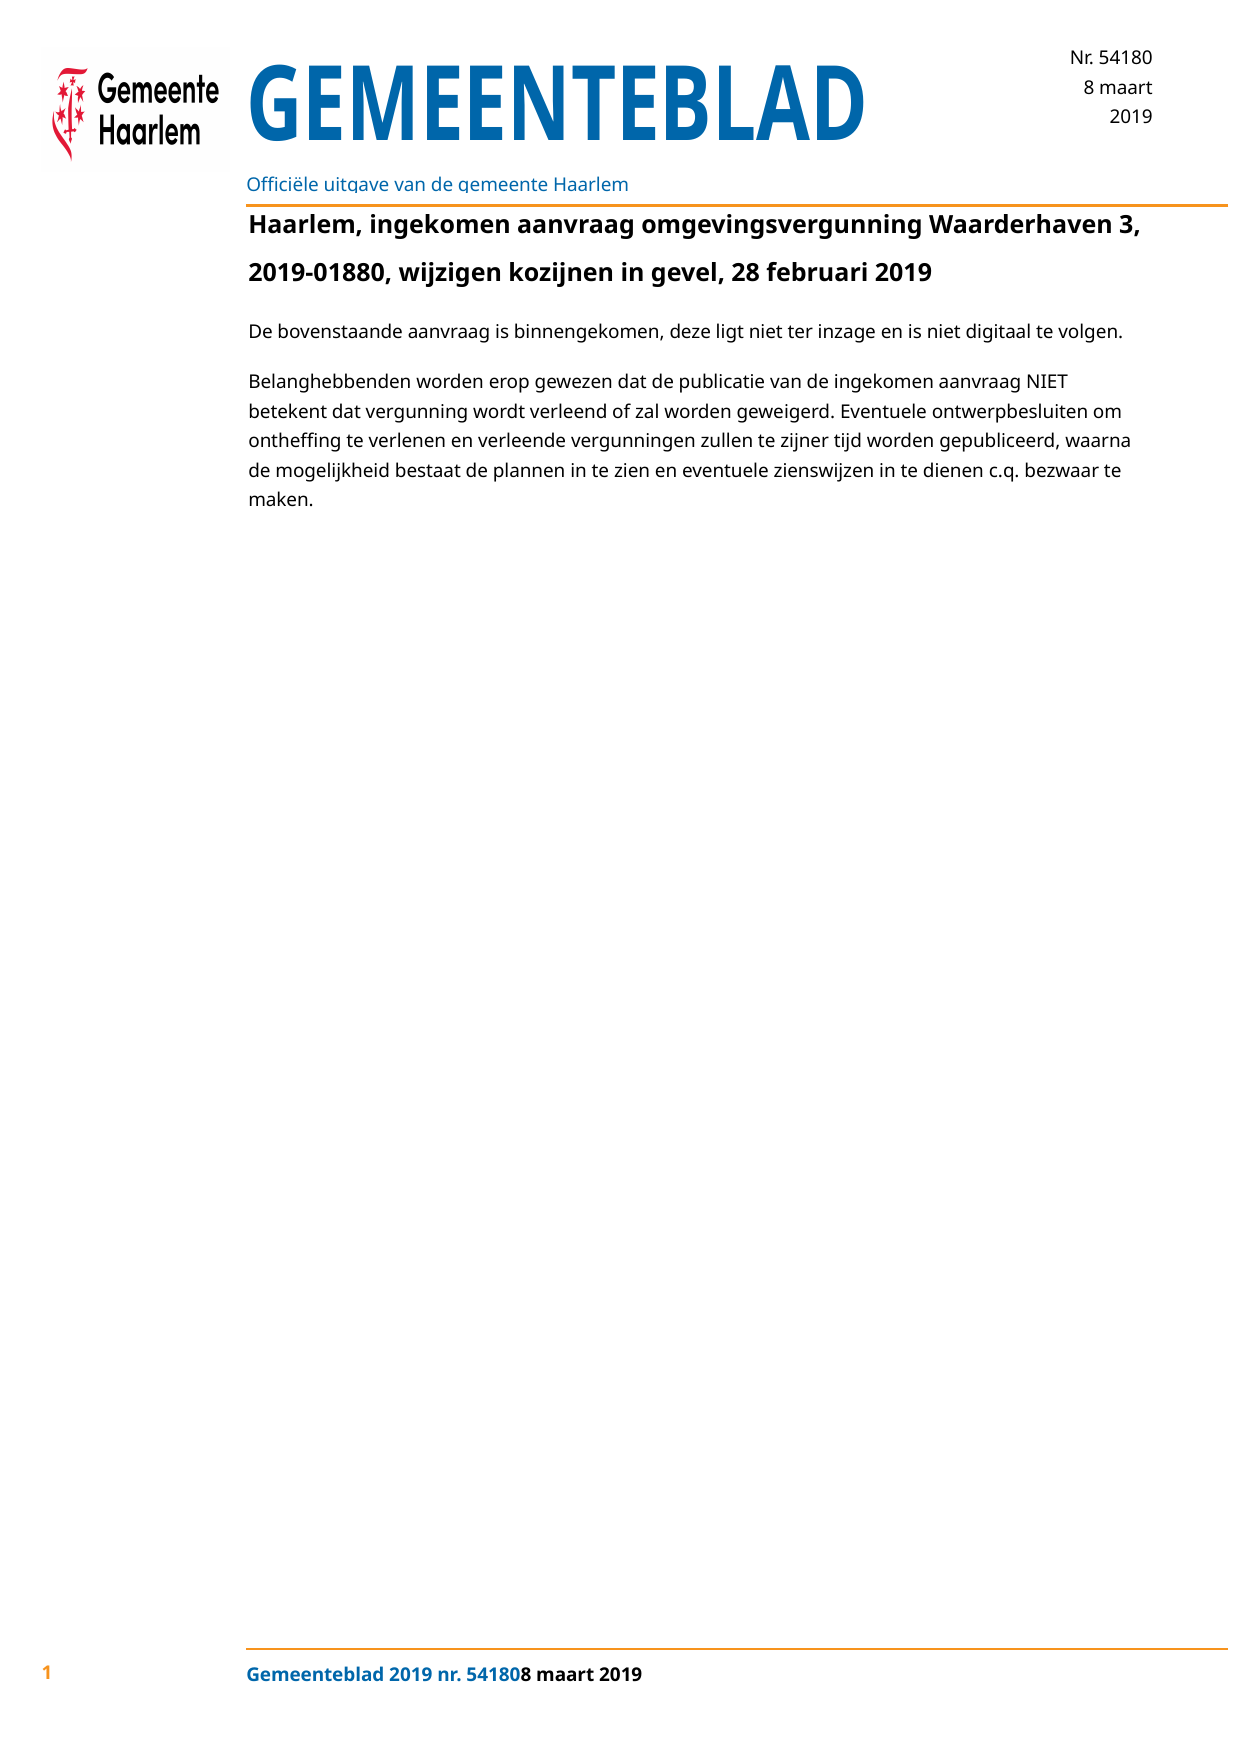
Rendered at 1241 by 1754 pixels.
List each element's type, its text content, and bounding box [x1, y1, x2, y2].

picture [41, 47, 231, 172]
text Belanghebbenden worden erop gewezen dat de publicatie van de ingekomen aanvraag NIET betekent dat vergunning wordt verleend of zal worden geweigerd. Eventuele ontwerpbesluiten om ontheffing te verlenen en verleende vergunningen zullen te zijner tijd worden gepubliceerd, waarna de mogelijkheid bestaat de plannen in te zien en eventuele zienswijzen in te dienen c.q. bezwaar te maken. [248, 368, 1152, 512]
text Haarlem, ingekomen aanvraag omgevingsvergunning Waarderhaven 3, 2019-01880, wijzigen kozijnen in gevel, 28 februari 2019 [248, 207, 1152, 288]
text De bovenstaande aanvraag is binnengekomen, deze ligt niet ter inzage en is niet digitaal te volgen. [248, 318, 1152, 344]
